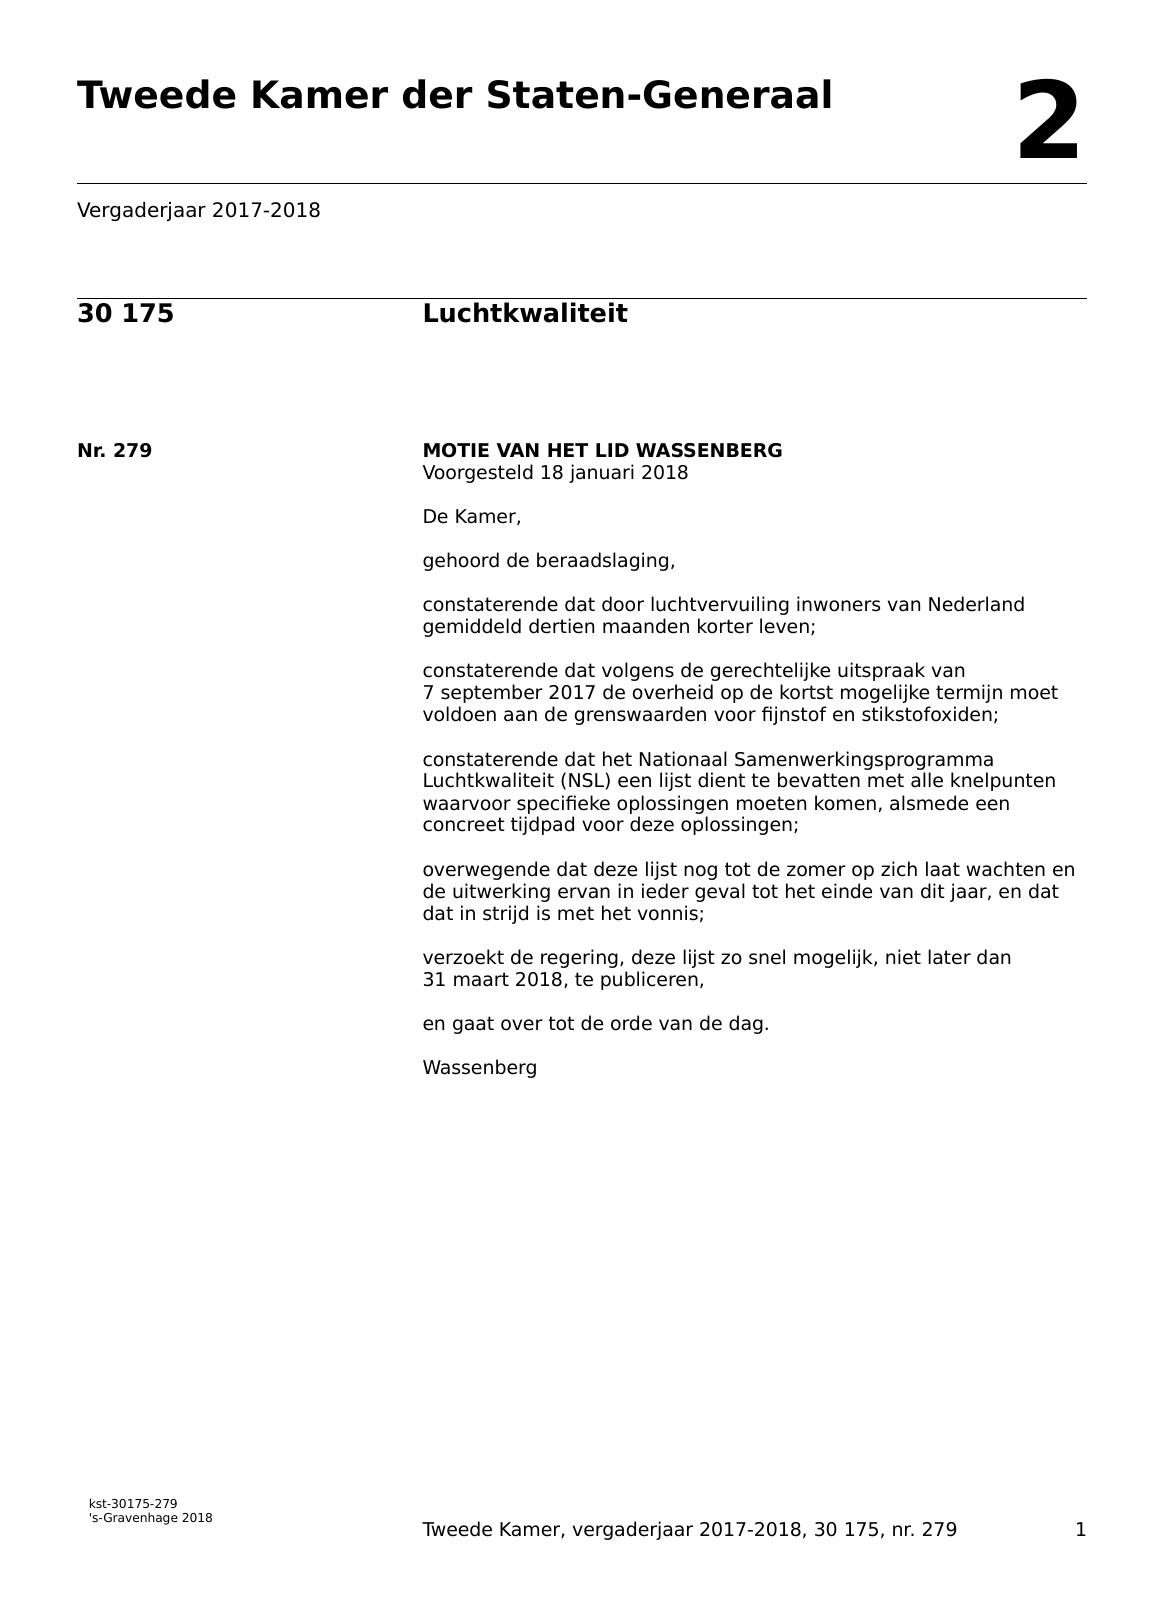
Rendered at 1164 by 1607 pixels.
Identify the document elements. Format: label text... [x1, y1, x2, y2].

text constaterende dat het Nationaal Samenwerkingsprogramma Luchtkwaliteit (NSL) een lijst dient te bevatten met alle knelpunten waarvoor specifieke oplossingen moeten komen, alsmede een concreet tijdpad voor deze oplossingen; [422, 748, 1087, 836]
table_header 2 [886, 59, 1087, 183]
subtitle Nr. 279 MOTIE VAN HET LID WASSENBERG [77, 440, 1087, 462]
text constaterende dat volgens de gerechtelijke uitspraak van 7 september 2017 de overheid op de kortst mogelijke termijn moet voldoen aan de grenswaarden voor fijnstof en stikstofoxiden; [422, 660, 1087, 726]
text kst-30175-279 [88, 1497, 323, 1511]
text verzoekt de regering, deze lijst zo snel mogelijk, niet later dan 31 maart 2018, te publiceren, [422, 947, 1087, 991]
text De Kamer, [422, 506, 1087, 528]
text en gaat over tot de orde van de dag. [422, 1013, 1087, 1035]
text Voorgesteld 18 januari 2018 [422, 462, 1087, 484]
table_header Tweede Kamer der Staten-Generaal [77, 59, 886, 183]
text overwegende dat deze lijst nog tot de zomer op zich laat wachten en de uitwerking ervan in ieder geval tot het einde van dit jaar, en dat dat in strijd is met het vonnis; [422, 858, 1087, 924]
subtitle 30 175 Luchtkwaliteit [77, 299, 1087, 329]
table_cell Vergaderjaar 2017-2018 [77, 184, 1087, 298]
text 's-Gravenhage 2018 [88, 1511, 323, 1525]
text constaterende dat door luchtvervuiling inwoners van Nederland gemiddeld dertien maanden korter leven; [422, 594, 1087, 638]
text gehoord de beraadslaging, [422, 550, 1087, 572]
text Wassenberg [422, 1057, 1087, 1079]
